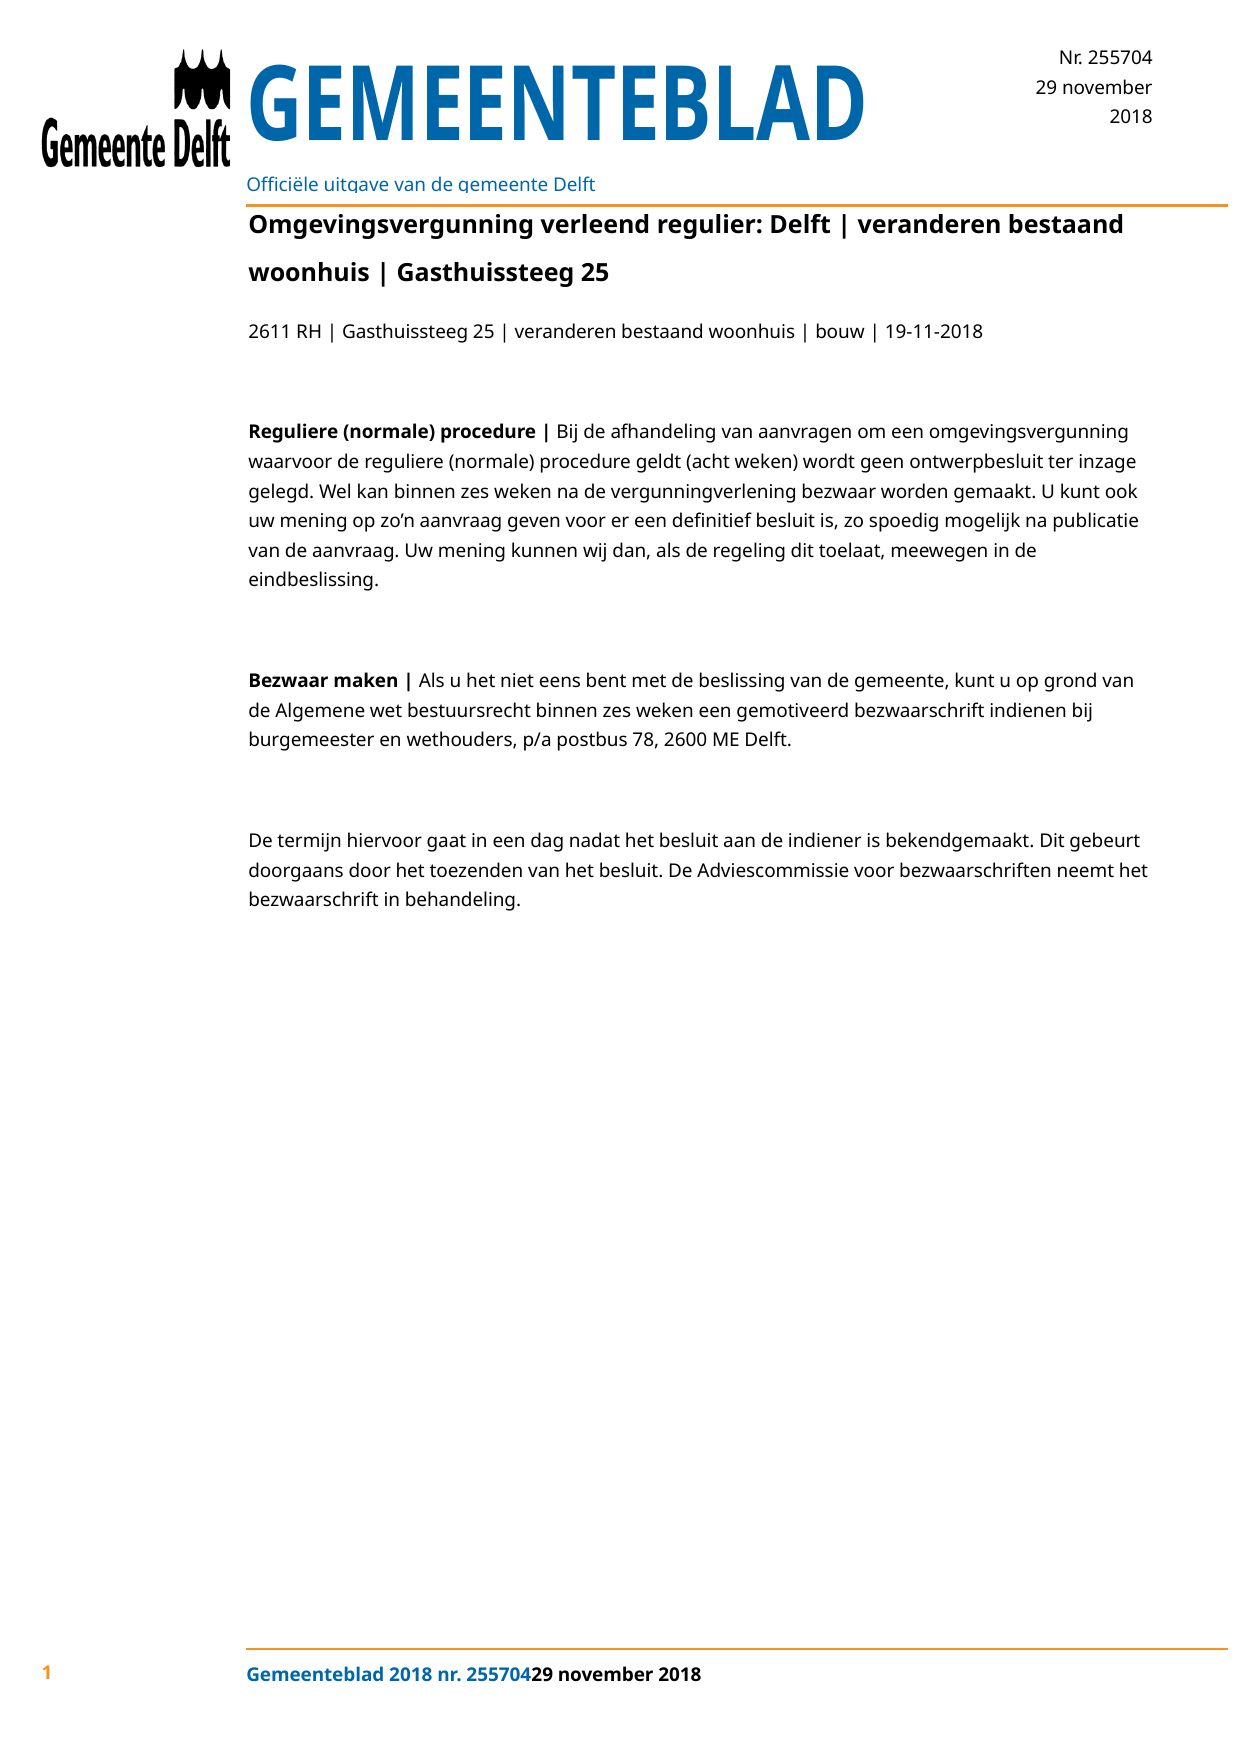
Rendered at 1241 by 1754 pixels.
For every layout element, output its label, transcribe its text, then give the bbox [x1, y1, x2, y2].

text Reguliere (normale) procedure | Bij de afhandeling van aanvragen om een omgevingsvergunning waarvoor de reguliere (normale) procedure geldt (acht weken) wordt geen ontwerpbesluit ter inzage gelegd. Wel kan binnen zes weken na de vergunningverlening bezwaar worden gemaakt. U kunt ook uw mening op zo’n aanvraag geven voor er een definitief besluit is, zo spoedig mogelijk na publicatie van de aanvraag. Uw mening kunnen wij dan, als de regeling dit toelaat, meewegen in de eindbeslissing. [248, 419, 1152, 592]
text 2611 RH | Gasthuissteeg 25 | veranderen bestaand woonhuis | bouw | 19-11-2018 [248, 318, 1152, 344]
picture [41, 47, 231, 172]
text Omgevingsvergunning verleend regulier: Delft | veranderen bestaand woonhuis | Gasthuissteeg 25 [248, 207, 1152, 288]
text Bezwaar maken | Als u het niet eens bent met de beslissing van de gemeente, kunt u op grond van de Algemene wet bestuursrecht binnen zes weken een gemotiveerd bezwaarschrift indienen bij burgemeester en wethouders, p/a postbus 78, 2600 ME Delft. [248, 667, 1152, 752]
text De termijn hiervoor gaat in een dag nadat het besluit aan de indiener is bekendgemaakt. Dit gebeurt doorgaans door het toezenden van het besluit. De Adviescommissie voor bezwaarschriften neemt het bezwaarschrift in behandeling. [248, 827, 1152, 912]
